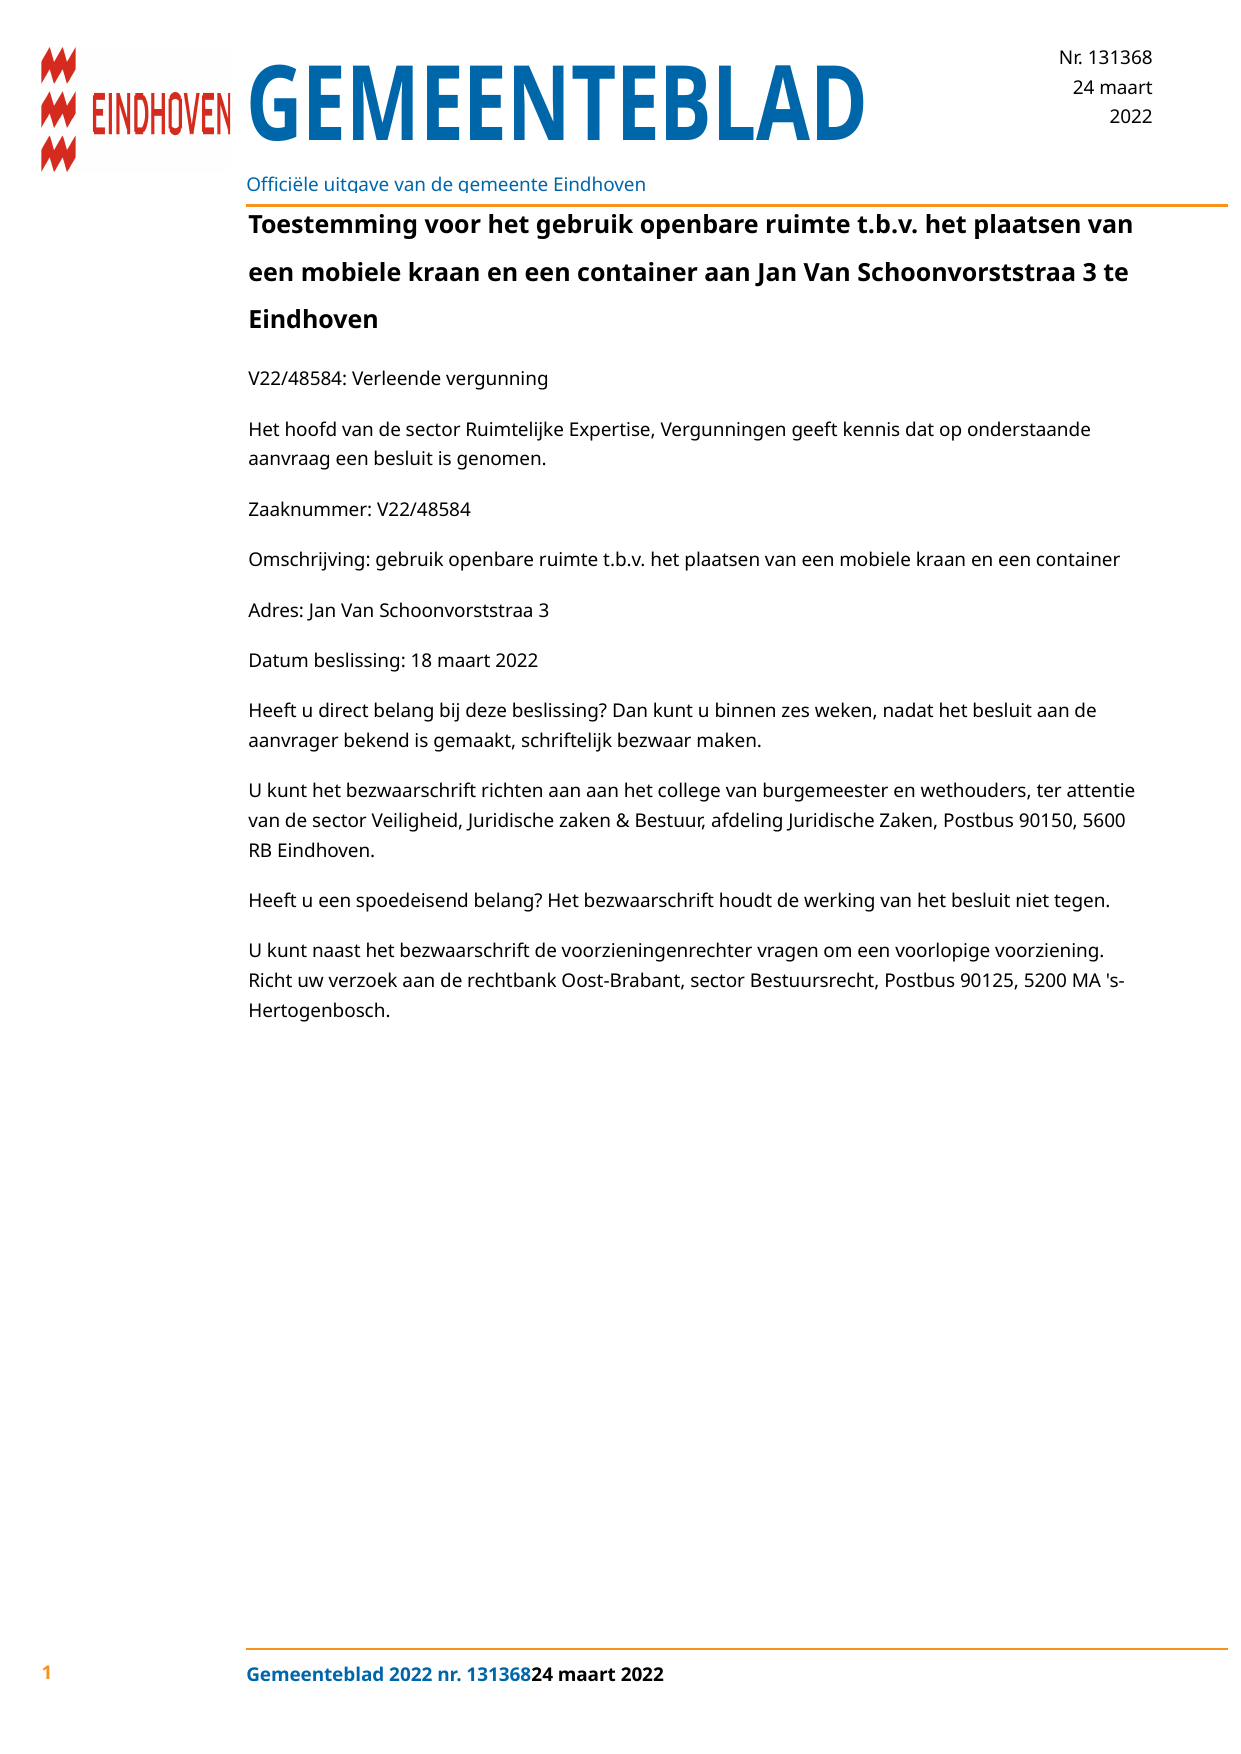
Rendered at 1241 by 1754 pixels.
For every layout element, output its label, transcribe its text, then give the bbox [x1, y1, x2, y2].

text U kunt naast het bezwaarschrift de voorzieningenrechter vragen om een voorlopige voorziening. Richt uw verzoek aan de rechtbank Oost-Brabant, sector Bestuursrecht, Postbus 90125, 5200 MA 's-Hertogenbosch. [248, 938, 1152, 1022]
text U kunt het bezwaarschrift richten aan aan het college van burgemeester en wethouders, ter attentie van de sector Veiligheid, Juridische zaken & Bestuur, afdeling Juridische Zaken, Postbus 90150, 5600 RB Eindhoven. [248, 778, 1152, 862]
picture [41, 47, 231, 172]
text Heeft u direct belang bij deze beslissing? Dan kunt u binnen zes weken, nadat het besluit aan de aanvrager bekend is gemaakt, schriftelijk bezwaar maken. [248, 698, 1152, 753]
text Omschrijving: gebruik openbare ruimte t.b.v. het plaatsen van een mobiele kraan en een container [248, 546, 1152, 572]
text Heeft u een spoedeisend belang? Het bezwaarschrift houdt de werking van het besluit niet tegen. [248, 887, 1152, 913]
text Toestemming voor het gebruik openbare ruimte t.b.v. het plaatsen van een mobiele kraan en een container aan Jan Van Schoonvorststraa 3 te Eindhoven [248, 207, 1152, 336]
text Datum beslissing: 18 maart 2022 [248, 647, 1152, 673]
text Adres: Jan Van Schoonvorststraa 3 [248, 597, 1152, 622]
text Het hoofd van de sector Ruimtelijke Expertise, Vergunningen geeft kennis dat op onderstaande aanvraag een besluit is genomen. [248, 416, 1152, 471]
text V22/48584: Verleende vergunning [248, 366, 1152, 391]
text Zaaknummer: V22/48584 [248, 496, 1152, 522]
